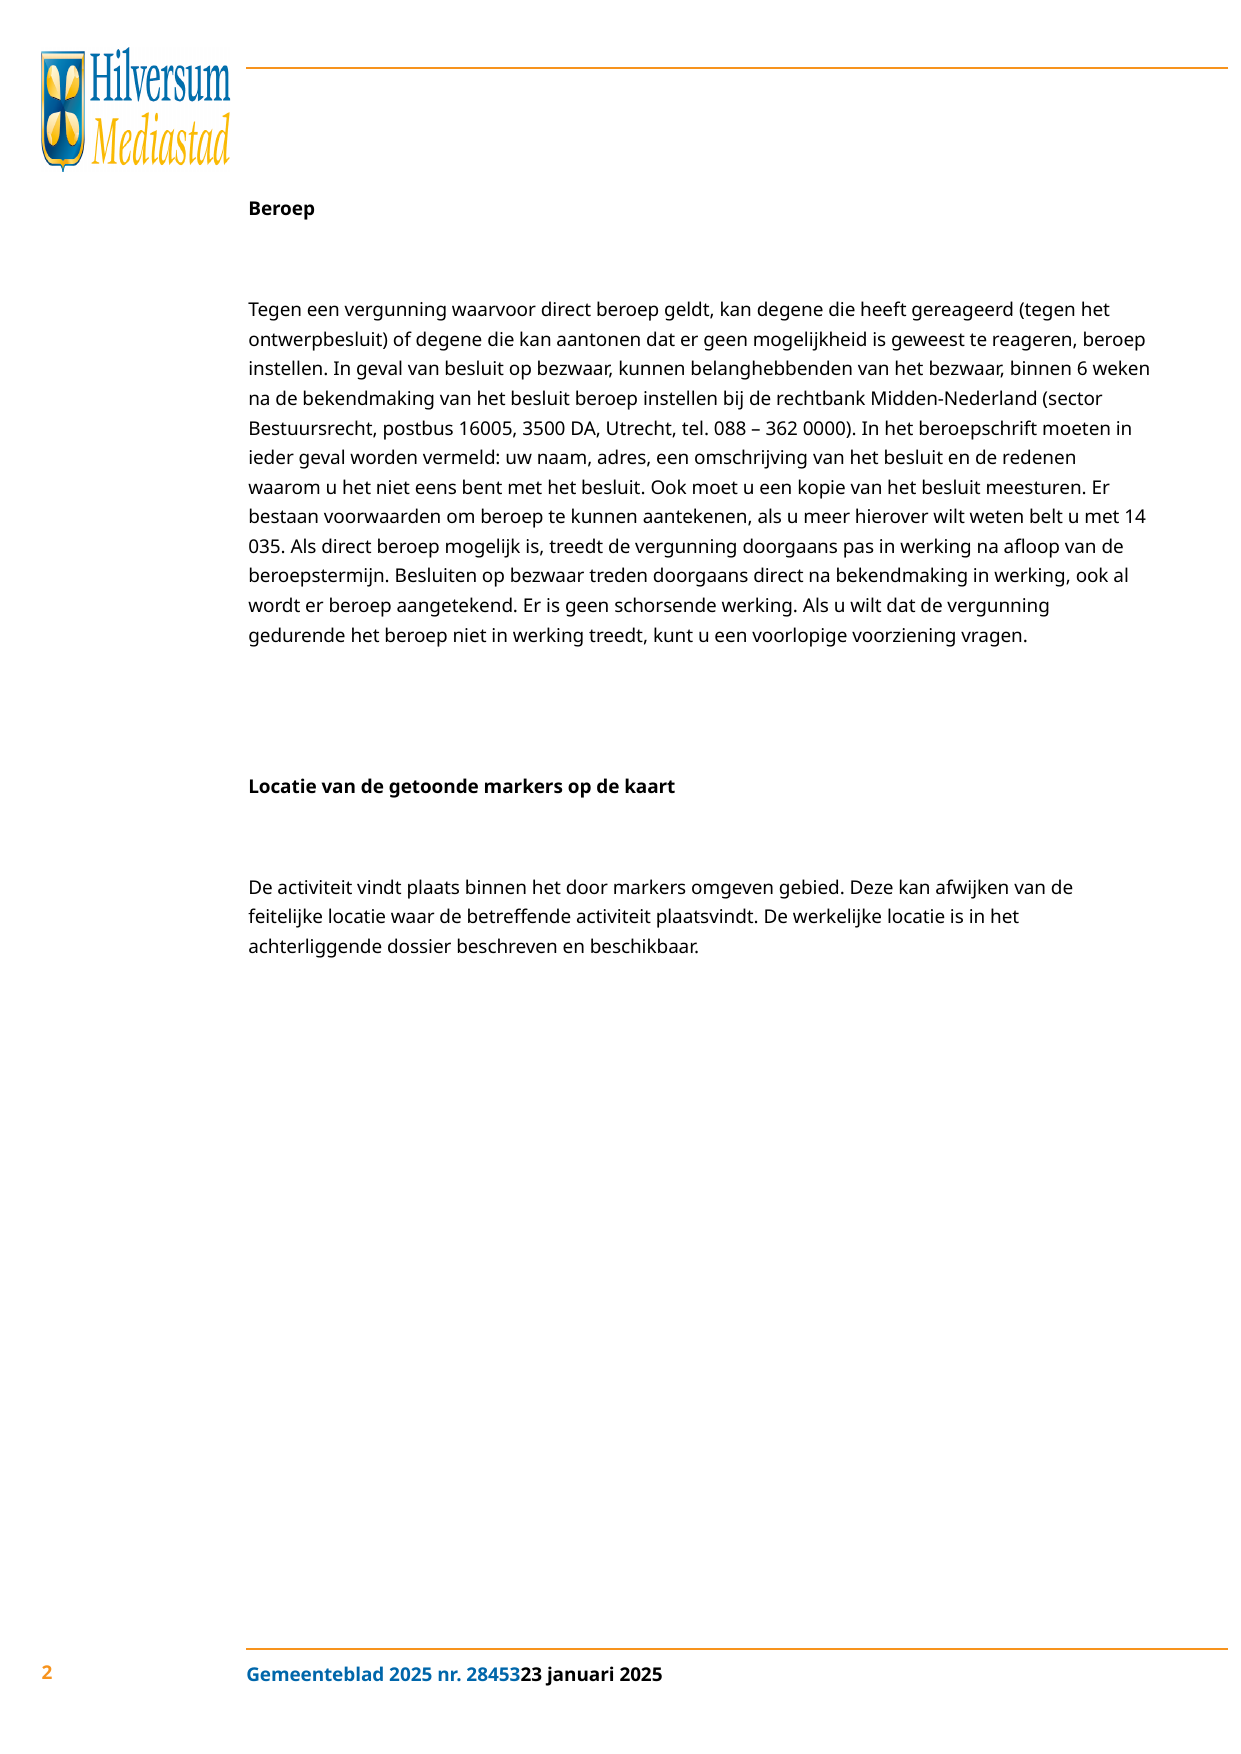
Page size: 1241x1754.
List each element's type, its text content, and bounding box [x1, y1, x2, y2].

text Locatie van de getoonde markers op de kaart [248, 773, 1152, 799]
text De activiteit vindt plaats binnen het door markers omgeven gebied. Deze kan afwijken van de feitelijke locatie waar de betreffende activiteit plaatsvindt. De werkelijke locatie is in het achterliggende dossier beschreven en beschikbaar. [248, 874, 1152, 959]
picture [41, 47, 231, 172]
text Tegen een vergunning waarvoor direct beroep geldt, kan degene die heeft gereageerd (tegen het ontwerpbesluit) of degene die kan aantonen dat er geen mogelijkheid is geweest te reageren, beroep instellen. In geval van besluit op bezwaar, kunnen belanghebbenden van het bezwaar, binnen 6 weken na de bekendmaking van het besluit beroep instellen bij de rechtbank Midden-Nederland (sector Bestuursrecht, postbus 16005, 3500 DA, Utrecht, tel. 088 – 362 0000). In het beroepschrift moeten in ieder geval worden vermeld: uw naam, adres, een omschrijving van het besluit en de redenen waarom u het niet eens bent met het besluit. Ook moet u een kopie van het besluit meesturen. Er bestaan voorwaarden om beroep te kunnen aantekenen, als u meer hierover wilt weten belt u met 14 035. Als direct beroep mogelijk is, treedt de vergunning doorgaans pas in werking na afloop van de beroepstermijn. Besluiten op bezwaar treden doorgaans direct na bekendmaking in werking, ook al wordt er beroep aangetekend. Er is geen schorsende werking. Als u wilt dat de vergunning gedurende het beroep niet in werking treedt, kunt u een voorlopige voorziening vragen. [248, 296, 1152, 648]
text Beroep [248, 196, 1152, 221]
